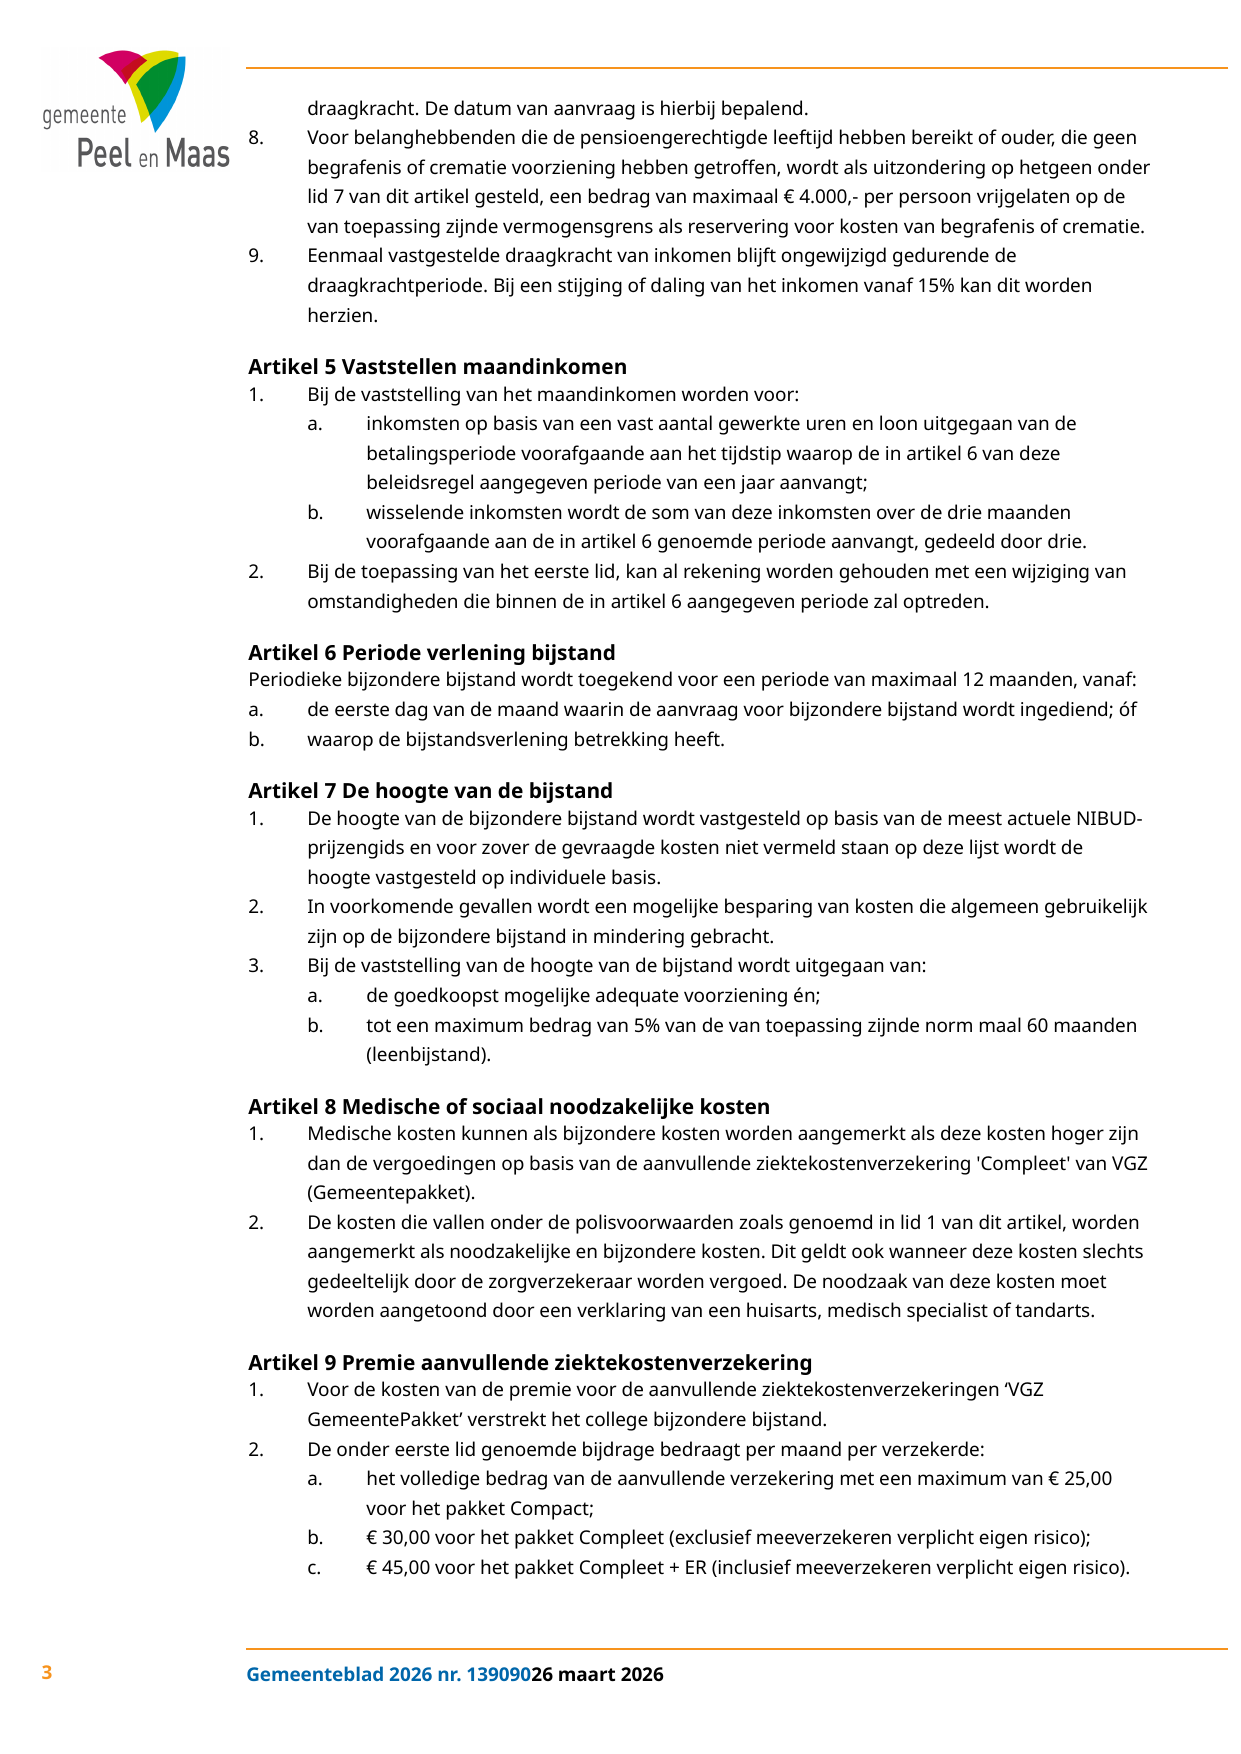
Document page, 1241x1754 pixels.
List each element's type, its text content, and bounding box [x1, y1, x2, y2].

list Medische kosten kunnen als bijzondere kosten worden aangemerkt als deze kosten hoger zijn dan de vergoedingen op basis van de aanvullende ziektekostenverzekering 'Compleet' van VGZ (Gemeentepakket). [248, 1120, 1152, 1205]
list Voor de kosten van de premie voor de aanvullende ziektekostenverzekeringen ‘VGZ GemeentePakket’ verstrekt het college bijzondere bijstand. [248, 1377, 1152, 1432]
list Bij de vaststelling van het maandinkomen worden voor: [248, 381, 1152, 406]
list waarop de bijstandsverlening betrekking heeft. [248, 726, 1152, 752]
list de goedkoopst mogelijke adequate voorziening én; [307, 982, 1152, 1008]
text Artikel 8 Medische of sociaal noodzakelijke kosten [248, 1092, 1152, 1120]
list De onder eerste lid genoemde bijdrage bedraagt per maand per verzekerde: [248, 1436, 1152, 1461]
list De kosten die vallen onder de polisvoorwaarden zoals genoemd in lid 1 van dit artikel, worden aangemerkt als noodzakelijke en bijzondere kosten. Dit geldt ook wanneer deze kosten slechts gedeeltelijk door de zorgverzekeraar worden vergoed. De noodzaak van deze kosten moet worden aangetoond door een verklaring van een huisarts, medisch specialist of tandarts. [248, 1209, 1152, 1323]
list de eerste dag van de maand waarin de aanvraag voor bijzondere bijstand wordt ingediend; óf [248, 696, 1152, 722]
list € 30,00 voor het pakket Compleet (exclusief meeverzekeren verplicht eigen risico); [307, 1524, 1152, 1550]
text Artikel 6 Periode verlening bijstand [248, 638, 1152, 667]
list De hoogte van de bijzondere bijstand wordt vastgesteld op basis van de meest actuele NIBUD-prijzengids en voor zover de gevraagde kosten niet vermeld staan op deze lijst wordt de hoogte vastgesteld op individuele basis. [248, 805, 1152, 889]
list In voorkomende gevallen wordt een mogelijke besparing van kosten die algemeen gebruikelijk zijn op de bijzondere bijstand in mindering gebracht. [248, 893, 1152, 949]
picture [41, 47, 231, 172]
text Periodieke bijzondere bijstand wordt toegekend voor een periode van maximaal 12 maanden, vanaf: [248, 667, 1152, 692]
list inkomsten op basis van een vast aantal gewerkte uren en loon uitgegaan van de betalingsperiode voorafgaande aan het tijdstip waarop de in artikel 6 van deze beleidsregel aangegeven periode van een jaar aanvangt; [307, 410, 1152, 495]
text Artikel 9 Premie aanvullende ziektekostenverzekering [248, 1348, 1152, 1377]
list Eenmaal vastgestelde draagkracht van inkomen blijft ongewijzigd gedurende de draagkrachtperiode. Bij een stijging of daling van het inkomen vanaf 15% kan dit worden herzien. [248, 243, 1152, 328]
list het volledige bedrag van de aanvullende verzekering met een maximum van € 25,00 voor het pakket Compact; [307, 1465, 1152, 1521]
list Voor belanghebbenden die de pensioengerechtigde leeftijd hebben bereikt of ouder, die geen begrafenis of crematie voorziening hebben getroffen, wordt als uitzondering op hetgeen onder lid 7 van dit artikel gesteld, een bedrag van maximaal € 4.000,- per persoon vrijgelaten op de van toepassing zijnde vermogensgrens als reservering voor kosten van begrafenis of crematie. [248, 124, 1152, 239]
list € 45,00 voor het pakket Compleet + ER (inclusief meeverzekeren verplicht eigen risico). [307, 1554, 1152, 1580]
list Bij de vaststelling van de hoogte van de bijstand wordt uitgegaan van: [248, 953, 1152, 978]
list tot een maximum bedrag van 5% van de van toepassing zijnde norm maal 60 maanden (leenbijstand). [307, 1012, 1152, 1067]
list draagkracht. De datum van aanvraag is hierbij bepalend. [248, 95, 1152, 121]
list Bij de toepassing van het eerste lid, kan al rekening worden gehouden met een wijziging van omstandigheden die binnen de in artikel 6 aangegeven periode zal optreden. [248, 558, 1152, 613]
list wisselende inkomsten wordt de som van deze inkomsten over de drie maanden voorafgaande aan de in artikel 6 genoemde periode aanvangt, gedeeld door drie. [307, 499, 1152, 554]
text Artikel 7 De hoogte van de bijstand [248, 776, 1152, 805]
text Artikel 5 Vaststellen maandinkomen [248, 352, 1152, 381]
